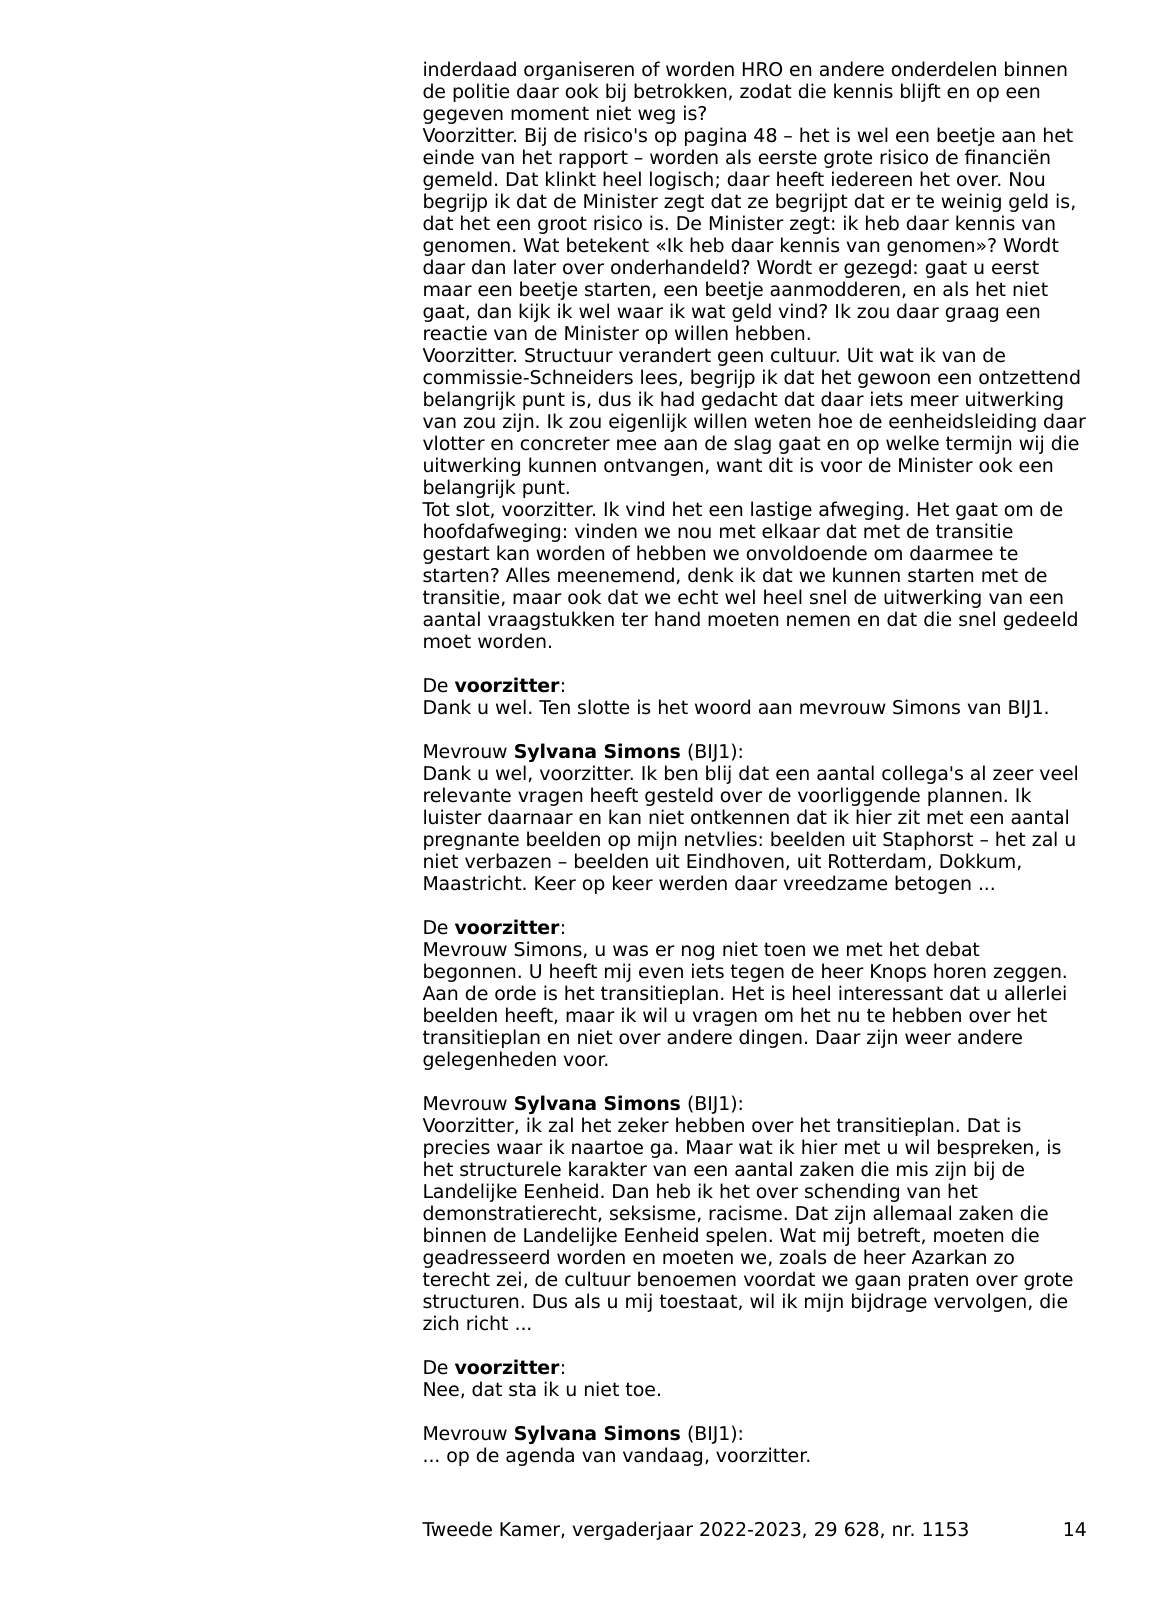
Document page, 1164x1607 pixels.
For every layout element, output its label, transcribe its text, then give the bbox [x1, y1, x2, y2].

text Voorzitter, ik zal het zeker hebben over het transitieplan. Dat is precies waar ik naartoe ga. Maar wat ik hier met u wil bespreken, is het structurele karakter van een aantal zaken die mis zijn bij de Landelijke Eenheid. Dan heb ik het over schending van het demonstratierecht, seksisme, racisme. Dat zijn allemaal zaken die binnen de Landelijke Eenheid spelen. Wat mij betreft, moeten die geadresseerd worden en moeten we, zoals de heer Azarkan zo terecht zei, de cultuur benoemen voordat we gaan praten over grote structuren. Dus als u mij toestaat, wil ik mijn bijdrage vervolgen, die zich richt ... [422, 1115, 1087, 1335]
text Mevrouw Simons, u was er nog niet toen we met het debat begonnen. U heeft mij even iets tegen de heer Knops horen zeggen. Aan de orde is het transitieplan. Het is heel interessant dat u allerlei beelden heeft, maar ik wil u vragen om het nu te hebben over het transitieplan en niet over andere dingen. Daar zijn weer andere gelegenheden voor. [422, 939, 1087, 1071]
text Voorzitter. Bij de risico's op pagina 48 – het is wel een beetje aan het einde van het rapport – worden als eerste grote risico de financiën gemeld. Dat klinkt heel logisch; daar heeft iedereen het over. Nou begrijp ik dat de Minister zegt dat ze begrijpt dat er te weinig geld is, dat het een groot risico is. De Minister zegt: ik heb daar kennis van genomen. Wat betekent «Ik heb daar kennis van genomen»? Wordt daar dan later over onderhandeld? Wordt er gezegd: gaat u eerst maar een beetje starten, een beetje aanmodderen, en als het niet gaat, dan kijk ik wel waar ik wat geld vind? Ik zou daar graag een reactie van de Minister op willen hebben. [422, 125, 1087, 345]
text Mevrouw Sylvana Simons (BIJ1): [422, 741, 1087, 763]
text Tot slot, voorzitter. Ik vind het een lastige afweging. Het gaat om de hoofdafweging: vinden we nou met elkaar dat met de transitie gestart kan worden of hebben we onvoldoende om daarmee te starten? Alles meenemend, denk ik dat we kunnen starten met de transitie, maar ook dat we echt wel heel snel de uitwerking van een aantal vraagstukken ter hand moeten nemen en dat die snel gedeeld moet worden. [422, 499, 1087, 652]
text ... op de agenda van vandaag, voorzitter. [422, 1445, 1087, 1467]
text Dank u wel. Ten slotte is het woord aan mevrouw Simons van BIJ1. [422, 697, 1087, 719]
text Mevrouw Sylvana Simons (BIJ1): [422, 1093, 1087, 1115]
text Mevrouw Sylvana Simons (BIJ1): [422, 1423, 1087, 1445]
text Nee, dat sta ik u niet toe. [422, 1379, 1087, 1401]
text Dank u wel, voorzitter. Ik ben blij dat een aantal collega's al zeer veel relevante vragen heeft gesteld over de voorliggende plannen. Ik luister daarnaar en kan niet ontkennen dat ik hier zit met een aantal pregnante beelden op mijn netvlies: beelden uit Staphorst – het zal u niet verbazen – beelden uit Eindhoven, uit Rotterdam, Dokkum, Maastricht. Keer op keer werden daar vreedzame betogen ... [422, 763, 1087, 895]
text De voorzitter: [422, 917, 1087, 939]
text De voorzitter: [422, 1357, 1087, 1379]
text inderdaad organiseren of worden HRO en andere onderdelen binnen de politie daar ook bij betrokken, zodat die kennis blijft en op een gegeven moment niet weg is? [422, 59, 1087, 125]
text De voorzitter: [422, 675, 1087, 697]
text Voorzitter. Structuur verandert geen cultuur. Uit wat ik van de commissie-Schneiders lees, begrijp ik dat het gewoon een ontzettend belangrijk punt is, dus ik had gedacht dat daar iets meer uitwerking van zou zijn. Ik zou eigenlijk willen weten hoe de eenheidsleiding daar vlotter en concreter mee aan de slag gaat en op welke termijn wij die uitwerking kunnen ontvangen, want dit is voor de Minister ook een belangrijk punt. [422, 345, 1087, 499]
